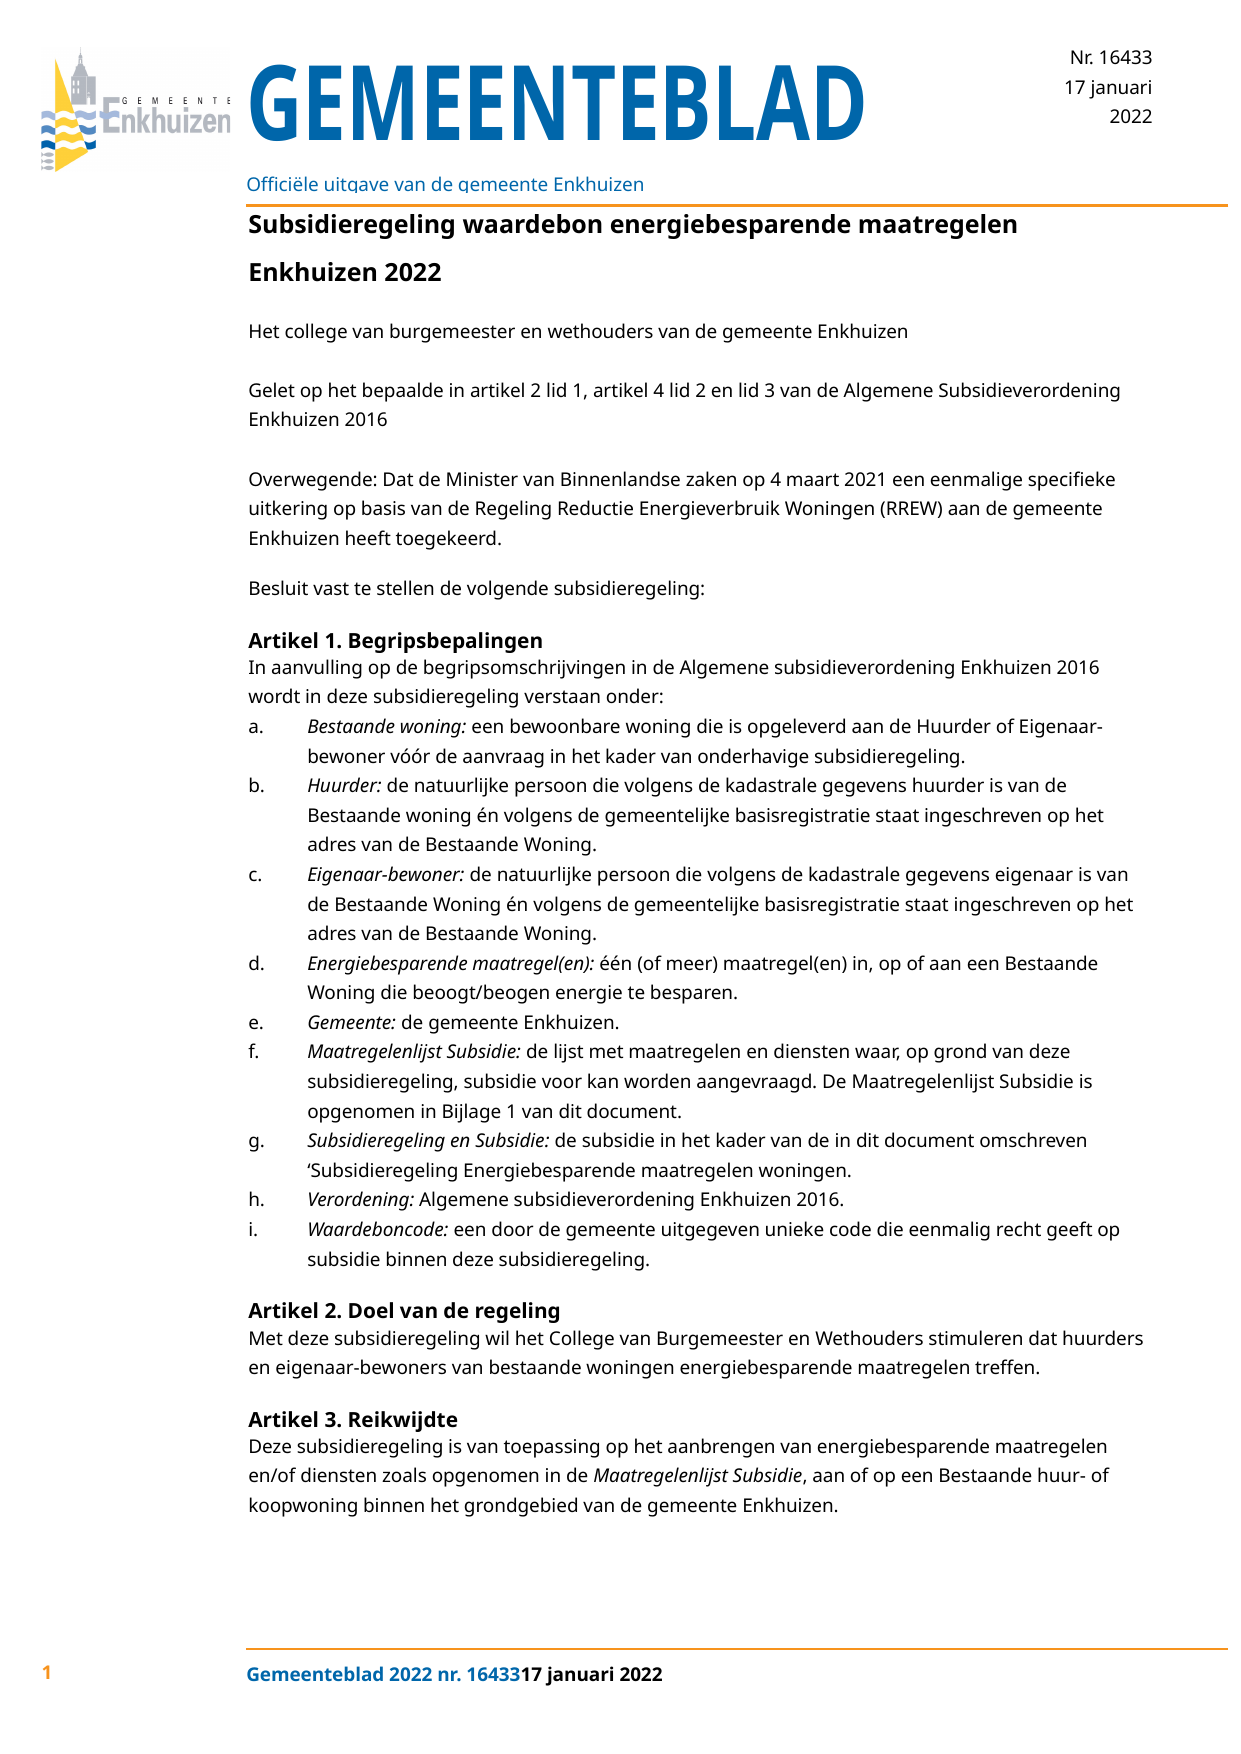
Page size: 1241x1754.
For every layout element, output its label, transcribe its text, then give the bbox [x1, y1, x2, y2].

text Artikel 1. Begripsbepalingen [248, 626, 1152, 654]
picture [41, 47, 231, 172]
list Eigenaar-bewoner: de natuurlijke persoon die volgens de kadastrale gegevens eigenaar is van de Bestaande Woning én volgens de gemeentelijke basisregistratie staat ingeschreven op het adres van de Bestaande Woning. [248, 861, 1152, 946]
list Subsidieregeling en Subsidie: de subsidie in het kader van de in dit document omschreven ‘Subsidieregeling Energiebesparende maatregelen woningen. [248, 1127, 1152, 1183]
text Besluit vast te stellen de volgende subsidieregeling: [248, 575, 1152, 601]
text Gelet op het bepaalde in artikel 2 lid 1, artikel 4 lid 2 en lid 3 van de Algemene Subsidieverordening Enkhuizen 2016 [248, 377, 1152, 432]
list Energiebesparende maatregel(en): één (of meer) maatregel(en) in, op of aan een Bestaande Woning die beoogt/beogen energie te besparen. [248, 950, 1152, 1005]
list Maatregelenlijst Subsidie: de lijst met maatregelen en diensten waar, op grond van deze subsidieregeling, subsidie voor kan worden aangevraagd. De Maatregelenlijst Subsidie is opgenomen in Bijlage 1 van dit document. [248, 1039, 1152, 1124]
list Verordening: Algemene subsidieverordening Enkhuizen 2016. [248, 1187, 1152, 1212]
list Waardeboncode: een door de gemeente uitgegeven unieke code die eenmalig recht geeft op subsidie binnen deze subsidieregeling. [248, 1216, 1152, 1272]
text Artikel 2. Doel van de regeling [248, 1296, 1152, 1325]
list Bestaande woning: een bewoonbare woning die is opgeleverd aan de Huurder of Eigenaar-bewoner vóór de aanvraag in het kader van onderhavige subsidieregeling. [248, 713, 1152, 769]
list Gemeente: de gemeente Enkhuizen. [248, 1009, 1152, 1035]
text Het college van burgemeester en wethouders van de gemeente Enkhuizen [248, 318, 1152, 344]
text In aanvulling op de begripsomschrijvingen in de Algemene subsidieverordening Enkhuizen 2016 wordt in deze subsidieregeling verstaan onder: [248, 654, 1152, 709]
list Huurder: de natuurlijke persoon die volgens de kadastrale gegevens huurder is van de Bestaande woning én volgens de gemeentelijke basisregistratie staat ingeschreven op het adres van de Bestaande Woning. [248, 772, 1152, 857]
text Artikel 3. Reikwijdte [248, 1405, 1152, 1433]
text Subsidieregeling waardebon energiebesparende maatregelen Enkhuizen 2022 [248, 207, 1152, 288]
text Met deze subsidieregeling wil het College van Burgemeester en Wethouders stimuleren dat huurders en eigenaar-bewoners van bestaande woningen energiebesparende maatregelen treffen. [248, 1325, 1152, 1380]
text Overwegende: Dat de Minister van Binnenlandse zaken op 4 maart 2021 een eenmalige specifieke uitkering op basis van de Regeling Reductie Energieverbruik Woningen (RREW) aan de gemeente Enkhuizen heeft toegekeerd. [248, 466, 1152, 551]
text Deze subsidieregeling is van toepassing op het aanbrengen van energiebesparende maatregelen en/of diensten zoals opgenomen in de Maatregelenlijst Subsidie, aan of op een Bestaande huur- of koopwoning binnen het grondgebied van de gemeente Enkhuizen. [248, 1433, 1152, 1518]
